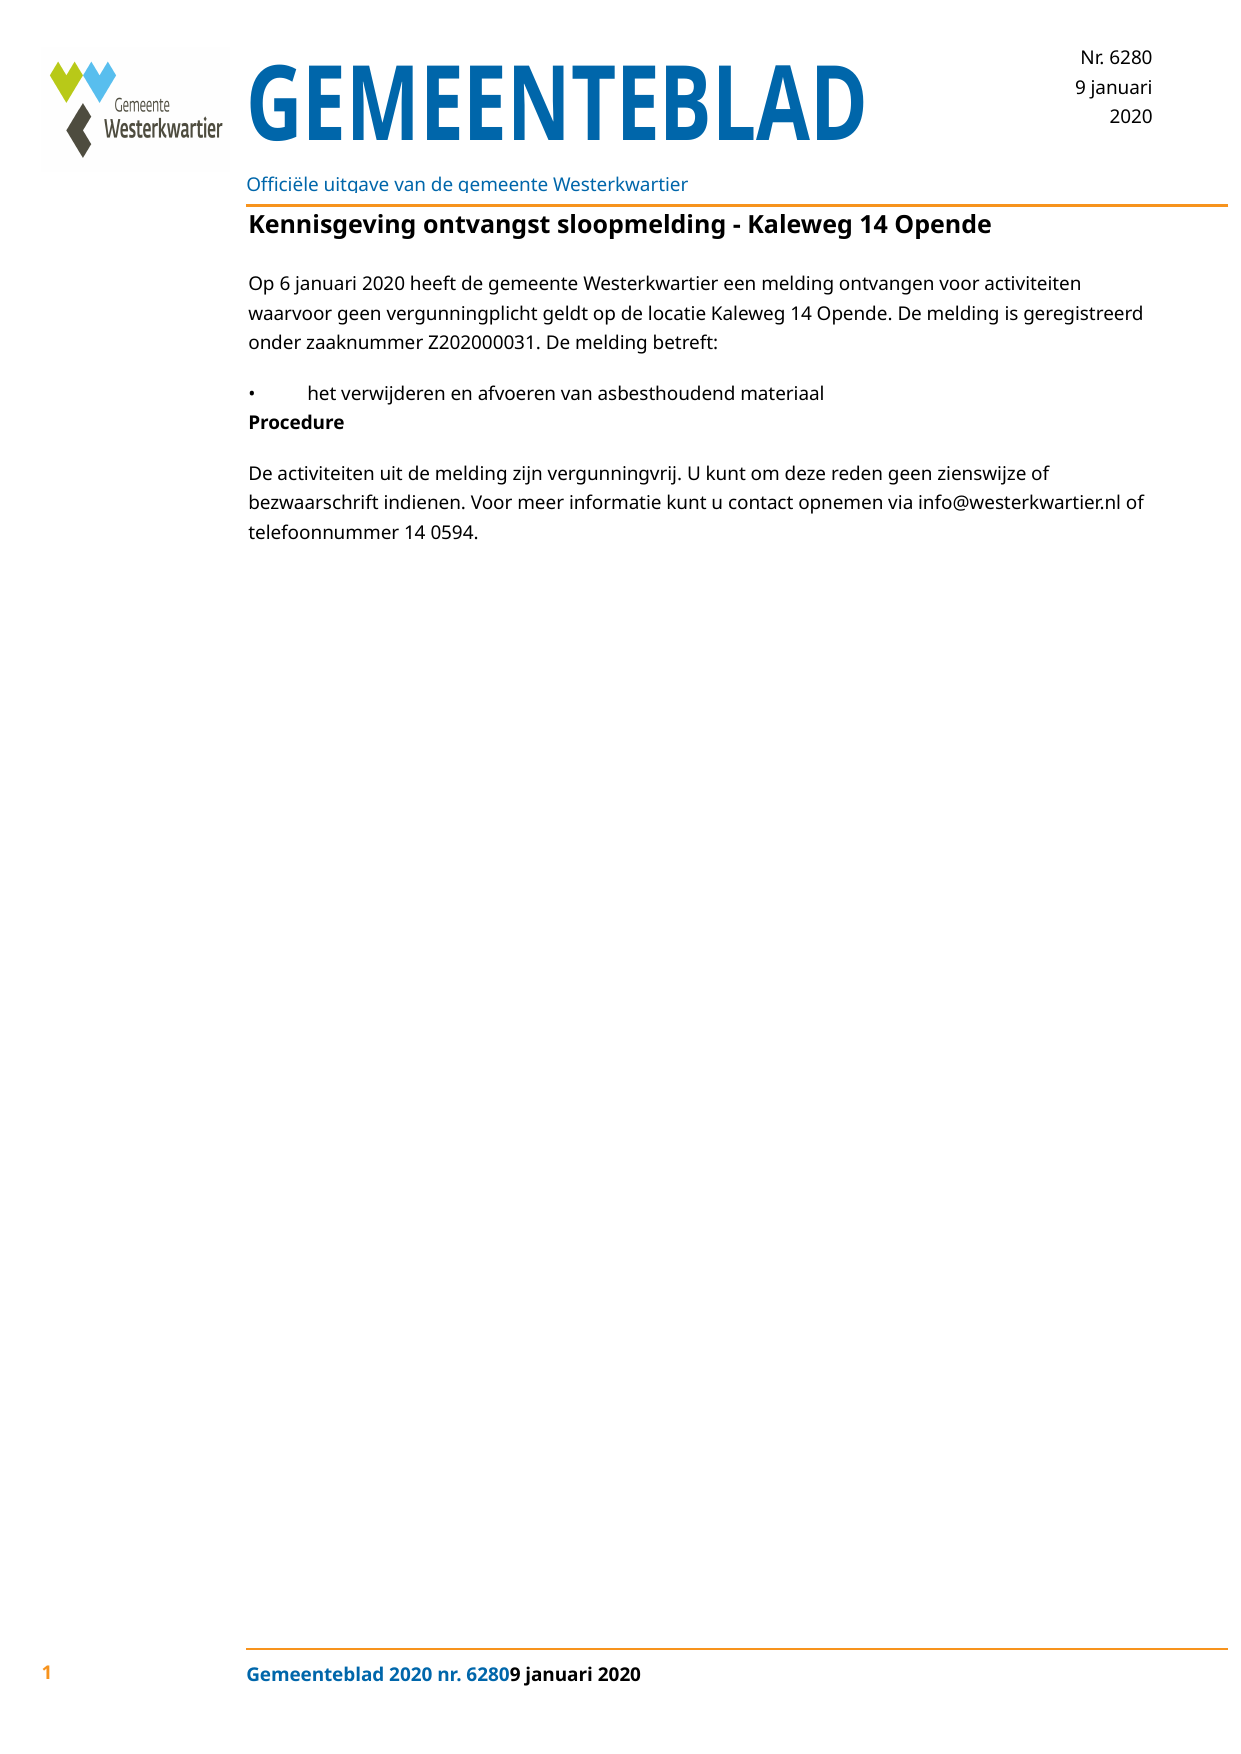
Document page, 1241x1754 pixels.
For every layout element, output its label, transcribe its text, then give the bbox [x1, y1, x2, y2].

text Procedure [248, 409, 1152, 435]
picture [41, 47, 231, 172]
text Op 6 januari 2020 heeft de gemeente Westerkwartier een melding ontvangen voor activiteiten waarvoor geen vergunningplicht geldt op de locatie Kaleweg 14 Opende. De melding is geregistreerd onder zaaknummer Z202000031. De melding betreft: [248, 270, 1152, 355]
text Kennisgeving ontvangst sloopmelding - Kaleweg 14 Opende [248, 207, 1152, 241]
list het verwijderen en afvoeren van asbesthoudend materiaal [248, 380, 1152, 406]
text De activiteiten uit de melding zijn vergunningvrij. U kunt om deze reden geen zienswijze of bezwaarschrift indienen. Voor meer informatie kunt u contact opnemen via info@westerkwartier.nl of telefoonnummer 14 0594. [248, 460, 1152, 545]
